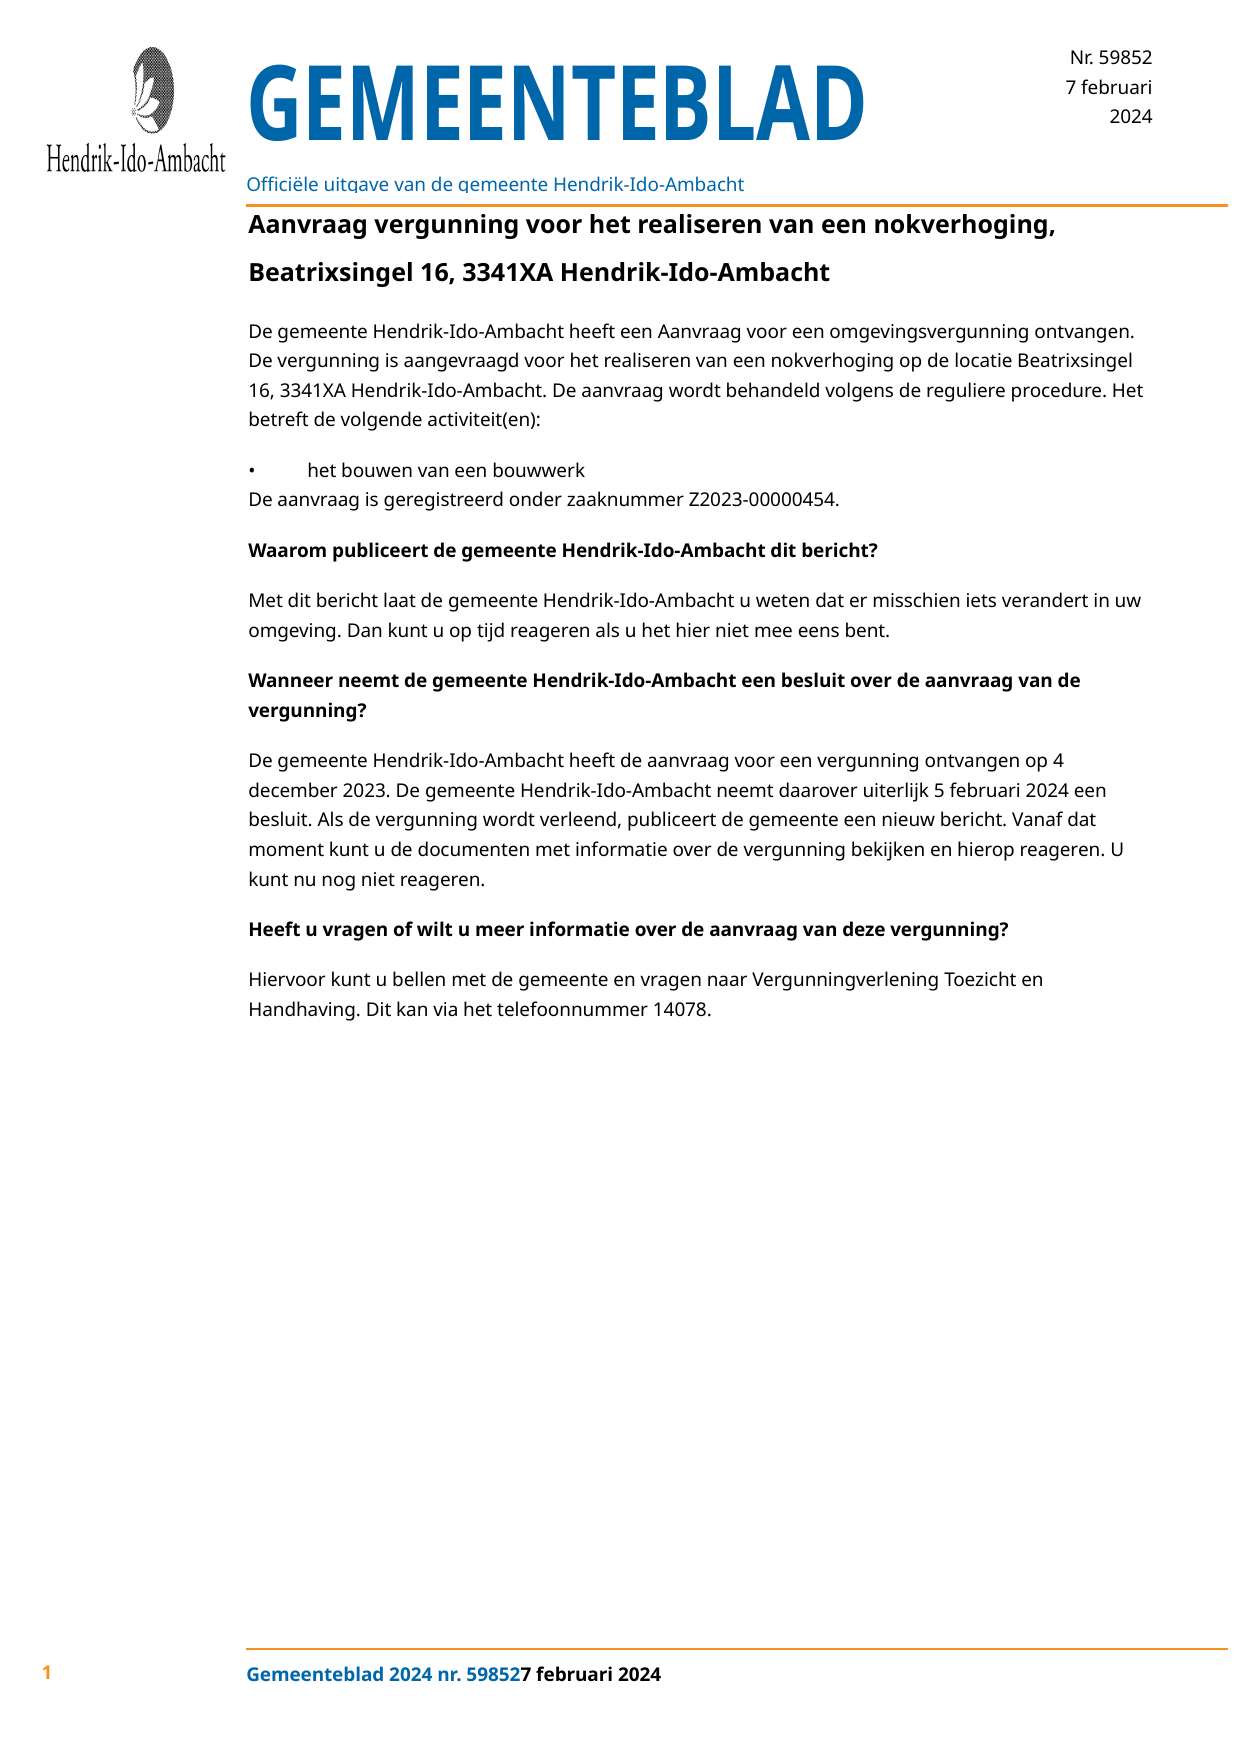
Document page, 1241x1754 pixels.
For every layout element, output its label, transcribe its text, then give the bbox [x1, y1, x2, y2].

text De aanvraag is geregistreerd onder zaaknummer Z2023-00000454. [248, 487, 1152, 512]
text Met dit bericht laat de gemeente Hendrik-Ido-Ambacht u weten dat er misschien iets verandert in uw omgeving. Dan kunt u op tijd reageren als u het hier niet mee eens bent. [248, 587, 1152, 643]
text Heeft u vragen of wilt u meer informatie over de aanvraag van deze vergunning? [248, 916, 1152, 942]
text Wanneer neemt de gemeente Hendrik-Ido-Ambacht een besluit over de aanvraag van de vergunning? [248, 667, 1152, 723]
list het bouwen van een bouwwerk [248, 457, 1152, 483]
text Waarom publiceert de gemeente Hendrik-Ido-Ambacht dit bericht? [248, 537, 1152, 563]
text De gemeente Hendrik-Ido-Ambacht heeft een Aanvraag voor een omgevingsvergunning ontvangen. De vergunning is aangevraagd voor het realiseren van een nokverhoging op de locatie Beatrixsingel 16, 3341XA Hendrik-Ido-Ambacht. De aanvraag wordt behandeld volgens de reguliere procedure. Het betreft de volgende activiteit(en): [248, 318, 1152, 432]
text Aanvraag vergunning voor het realiseren van een nokverhoging, Beatrixsingel 16, 3341XA Hendrik-Ido-Ambacht [248, 207, 1152, 288]
text De gemeente Hendrik-Ido-Ambacht heeft de aanvraag voor een vergunning ontvangen op 4 december 2023. De gemeente Hendrik-Ido-Ambacht neemt daarover uiterlijk 5 februari 2024 een besluit. Als de vergunning wordt verleend, publiceert de gemeente een nieuw bericht. Vanaf dat moment kunt u de documenten met informatie over de vergunning bekijken en hierop reageren. U kunt nu nog niet reageren. [248, 747, 1152, 892]
picture [41, 47, 231, 172]
text Hiervoor kunt u bellen met de gemeente en vragen naar Vergunningverlening Toezicht en Handhaving. Dit kan via het telefoonnummer 14078. [248, 967, 1152, 1022]
